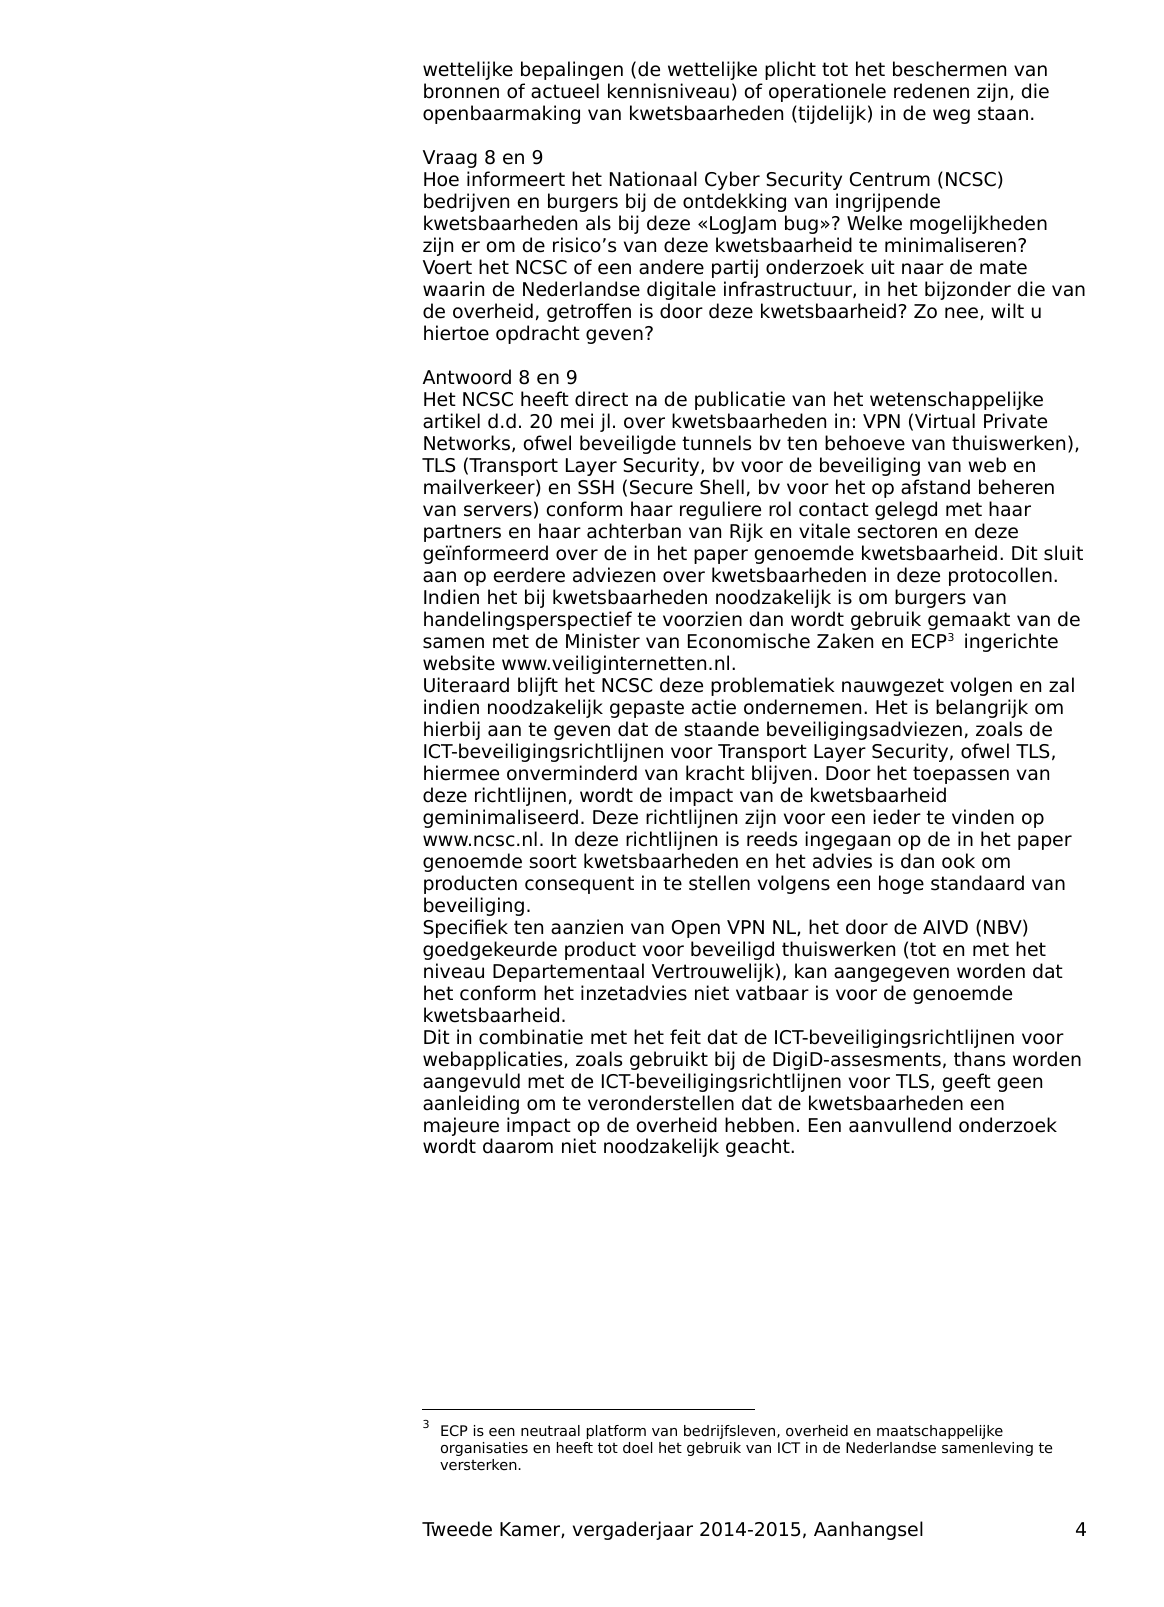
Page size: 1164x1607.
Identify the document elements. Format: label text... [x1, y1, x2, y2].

text Specifiek ten aanzien van Open VPN NL, het door de AIVD (NBV) goedgekeurde product voor beveiligd thuiswerken (tot en met het niveau Departementaal Vertrouwelijk), kan aangegeven worden dat het conform het inzetadvies niet vatbaar is voor de genoemde kwetsbaarheid. [422, 917, 1087, 1027]
text Voert het NCSC of een andere partij onderzoek uit naar de mate waarin de Nederlandse digitale infrastructuur, in het bijzonder die van de overheid, getroffen is door deze kwetsbaarheid? Zo nee, wilt u hiertoe opdracht geven? [422, 257, 1087, 345]
text Antwoord 8 en 9 [422, 367, 1087, 389]
text Het NCSC heeft direct na de publicatie van het wetenschappelijke artikel d.d. 20 mei jl. over kwetsbaarheden in: VPN (Virtual Private Networks, ofwel beveiligde tunnels bv ten behoeve van thuiswerken), TLS (Transport Layer Security, bv voor de beveiliging van web en mailverkeer) en SSH (Secure Shell, bv voor het op afstand beheren van servers) conform haar reguliere rol contact gelegd met haar partners en haar achterban van Rijk en vitale sectoren en deze geïnformeerd over de in het paper genoemde kwetsbaarheid. Dit sluit aan op eerdere adviezen over kwetsbaarheden in deze protocollen. Indien het bij kwetsbaarheden noodzakelijk is om burgers van handelingsperspectief te voorzien dan wordt gebruik gemaakt van de samen met de Minister van Economische Zaken en ECP ingerichte website www.veiliginternetten.nl. [422, 389, 1087, 675]
text Uiteraard blijft het NCSC deze problematiek nauwgezet volgen en zal indien noodzakelijk gepaste actie ondernemen. Het is belangrijk om hierbij aan te geven dat de staande beveiligingsadviezen, zoals de ICT-beveiligingsrichtlijnen voor Transport Layer Security, ofwel TLS, hiermee onverminderd van kracht blijven. Door het toepassen van deze richtlijnen, wordt de impact van de kwetsbaarheid geminimaliseerd. Deze richtlijnen zijn voor een ieder te vinden op www.ncsc.nl. In deze richtlijnen is reeds ingegaan op de in het paper genoemde soort kwetsbaarheden en het advies is dan ook om producten consequent in te stellen volgens een hoge standaard van beveiliging. [422, 675, 1087, 917]
text Dit in combinatie met het feit dat de ICT-beveiligingsrichtlijnen voor webapplicaties, zoals gebruikt bij de DigiD-assesments, thans worden aangevuld met de ICT-beveiligingsrichtlijnen voor TLS, geeft geen aanleiding om te veronderstellen dat de kwetsbaarheden een majeure impact op de overheid hebben. Een aanvullend onderzoek wordt daarom niet noodzakelijk geacht. [422, 1027, 1087, 1158]
text ECP is een neutraal platform van bedrijfsleven, overheid en maatschappelijke organisaties en heeft tot doel het gebruik van ICT in de Nederlandse samenleving te versterken. [422, 1418, 1087, 1474]
text wettelijke bepalingen (de wettelijke plicht tot het beschermen van bronnen of actueel kennisniveau) of operationele redenen zijn, die openbaarmaking van kwetsbaarheden (tijdelijk) in de weg staan. [422, 59, 1087, 125]
text Vraag 8 en 9 [422, 147, 1087, 169]
text Hoe informeert het Nationaal Cyber Security Centrum (NCSC) bedrijven en burgers bij de ontdekking van ingrijpende kwetsbaarheden als bij deze «LogJam bug»? Welke mogelijkheden zijn er om de risico’s van deze kwetsbaarheid te minimaliseren? [422, 169, 1087, 257]
